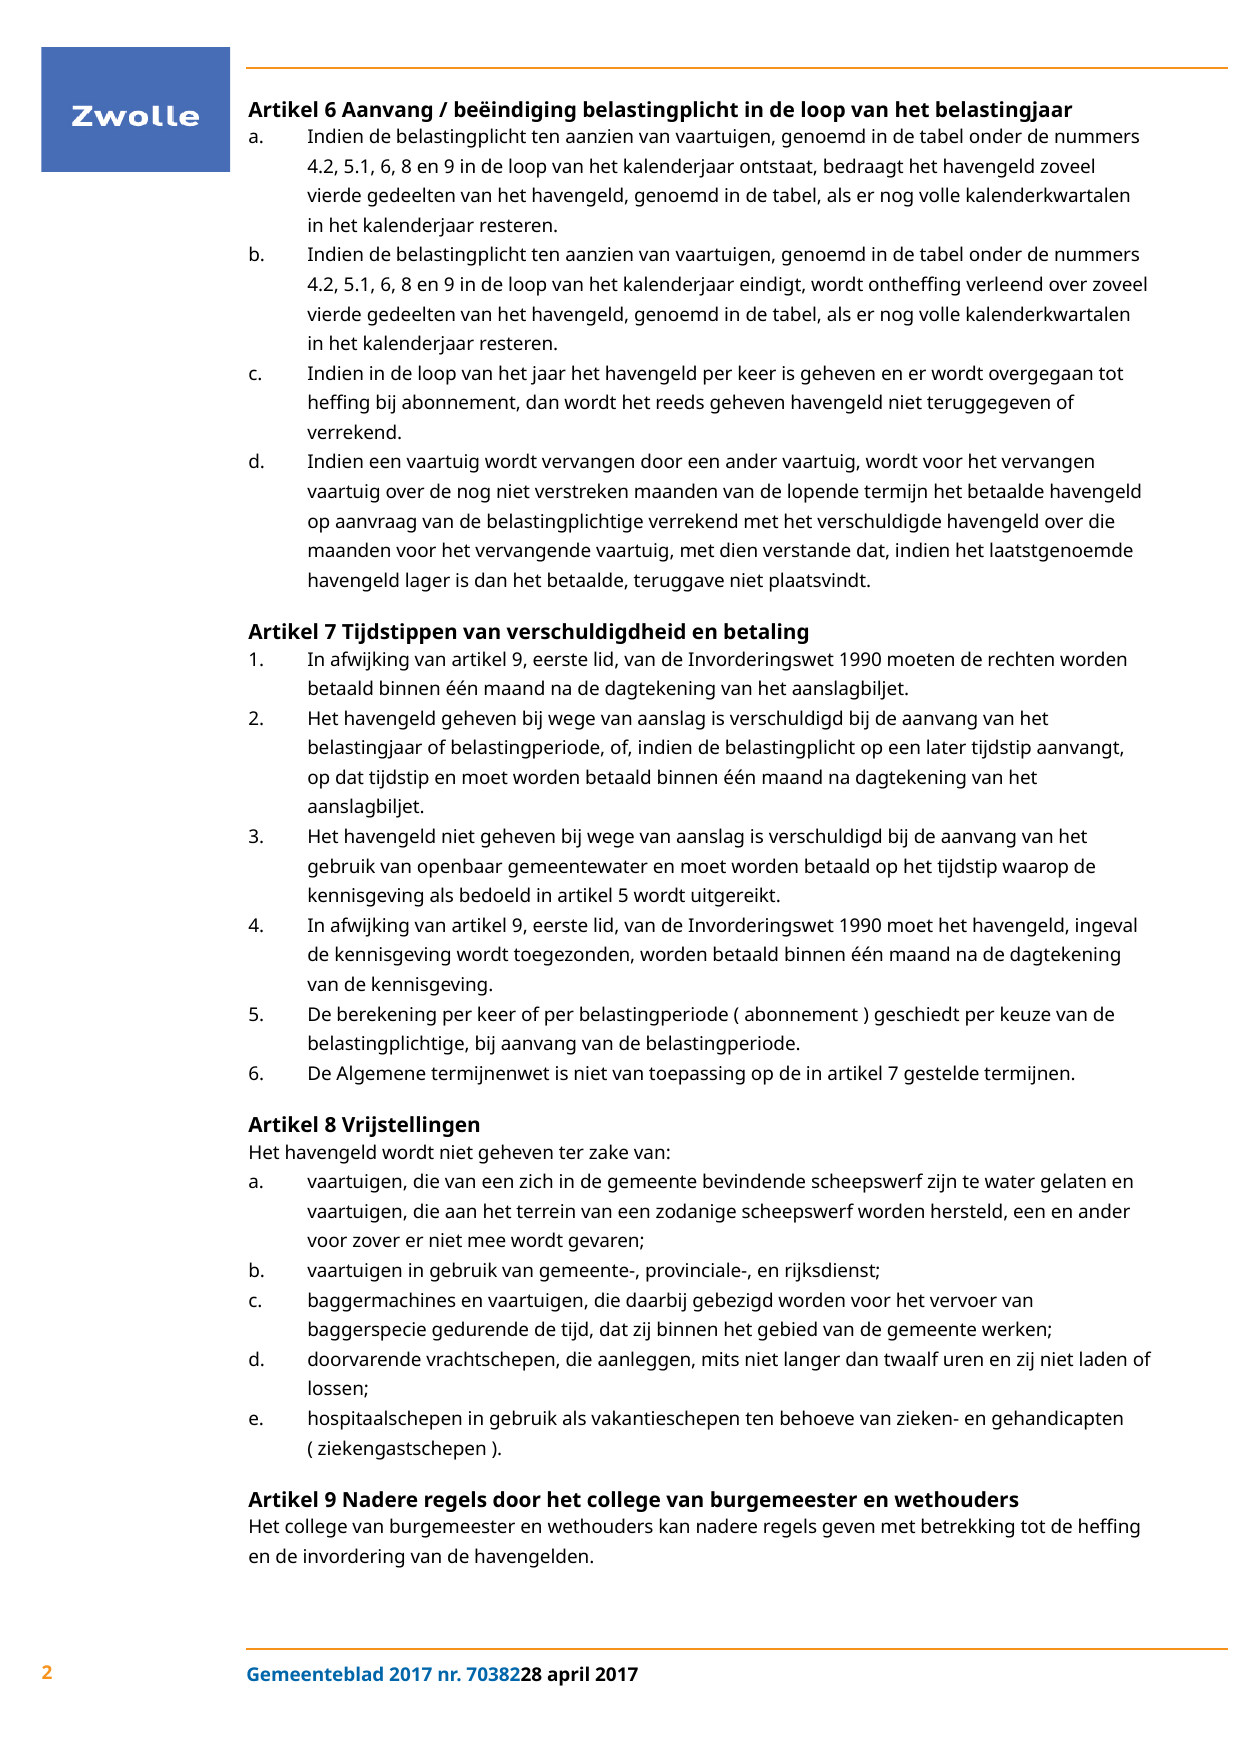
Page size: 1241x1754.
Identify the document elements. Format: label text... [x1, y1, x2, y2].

list Het havengeld geheven bij wege van aanslag is verschuldigd bij de aanvang van het belastingjaar of belastingperiode, of, indien de belastingplicht op een later tijdstip aanvangt, op dat tijdstip en moet worden betaald binnen één maand na dagtekening van het aanslagbiljet. [248, 705, 1152, 819]
list Indien de belastingplicht ten aanzien van vaartuigen, genoemd in de tabel onder de nummers 4.2, 5.1, 6, 8 en 9 in de loop van het kalenderjaar ontstaat, bedraagt het havengeld zoveel vierde gedeelten van het havengeld, genoemd in de tabel, als er nog volle kalenderkwartalen in het kalenderjaar resteren. [248, 123, 1152, 238]
text Artikel 8 Vrijstellingen [248, 1110, 1152, 1139]
list De Algemene termijnenwet is niet van toepassing op de in artikel 7 gestelde termijnen. [248, 1060, 1152, 1086]
text Artikel 7 Tijdstippen van verschuldigdheid en betaling [248, 617, 1152, 646]
list Indien de belastingplicht ten aanzien van vaartuigen, genoemd in de tabel onder de nummers 4.2, 5.1, 6, 8 en 9 in de loop van het kalenderjaar eindigt, wordt ontheffing verleend over zoveel vierde gedeelten van het havengeld, genoemd in de tabel, als er nog volle kalenderkwartalen in het kalenderjaar resteren. [248, 242, 1152, 356]
list In afwijking van artikel 9, eerste lid, van de Invorderingswet 1990 moeten de rechten worden betaald binnen één maand na de dagtekening van het aanslagbiljet. [248, 646, 1152, 701]
list Het havengeld niet geheven bij wege van aanslag is verschuldigd bij de aanvang van het gebruik van openbaar gemeentewater en moet worden betaald op het tijdstip waarop de kennisgeving als bedoeld in artikel 5 wordt uitgereikt. [248, 823, 1152, 908]
list Indien in de loop van het jaar het havengeld per keer is geheven en er wordt overgegaan tot heffing bij abonnement, dan wordt het reeds geheven havengeld niet teruggegeven of verrekend. [248, 360, 1152, 445]
list baggermachines en vaartuigen, die daarbij gebezigd worden voor het vervoer van baggerspecie gedurende de tijd, dat zij binnen het gebied van de gemeente werken; [248, 1287, 1152, 1342]
list vaartuigen in gebruik van gemeente-, provinciale-, en rijksdienst; [248, 1257, 1152, 1283]
list doorvarende vrachtschepen, die aanleggen, mits niet langer dan twaalf uren en zij niet laden of lossen; [248, 1346, 1152, 1401]
text Het college van burgemeester en wethouders kan nadere regels geven met betrekking tot de heffing en de invordering van de havengelden. [248, 1513, 1152, 1569]
text Artikel 9 Nadere regels door het college van burgemeester en wethouders [248, 1485, 1152, 1513]
list In afwijking van artikel 9, eerste lid, van de Invorderingswet 1990 moet het havengeld, ingeval de kennisgeving wordt toegezonden, worden betaald binnen één maand na de dagtekening van de kennisgeving. [248, 912, 1152, 997]
list Indien een vaartuig wordt vervangen door een ander vaartuig, wordt voor het vervangen vaartuig over de nog niet verstreken maanden van de lopende termijn het betaalde havengeld op aanvraag van de belastingplichtige verrekend met het verschuldigde havengeld over die maanden voor het vervangende vaartuig, met dien verstande dat, indien het laatstgenoemde havengeld lager is dan het betaalde, teruggave niet plaatsvindt. [248, 449, 1152, 593]
text Het havengeld wordt niet geheven ter zake van: [248, 1139, 1152, 1164]
list hospitaalschepen in gebruik als vakantieschepen ten behoeve van zieken- en gehandicapten ( ziekengastschepen ). [248, 1405, 1152, 1460]
list De berekening per keer of per belastingperiode ( abonnement ) geschiedt per keuze van de belastingplichtige, bij aanvang van de belastingperiode. [248, 1001, 1152, 1056]
list vaartuigen, die van een zich in de gemeente bevindende scheepswerf zijn te water gelaten en vaartuigen, die aan het terrein van een zodanige scheepswerf worden hersteld, een en ander voor zover er niet mee wordt gevaren; [248, 1168, 1152, 1253]
picture [41, 47, 231, 172]
text Artikel 6 Aanvang / beëindiging belastingplicht in de loop van het belastingjaar [248, 95, 1152, 123]
